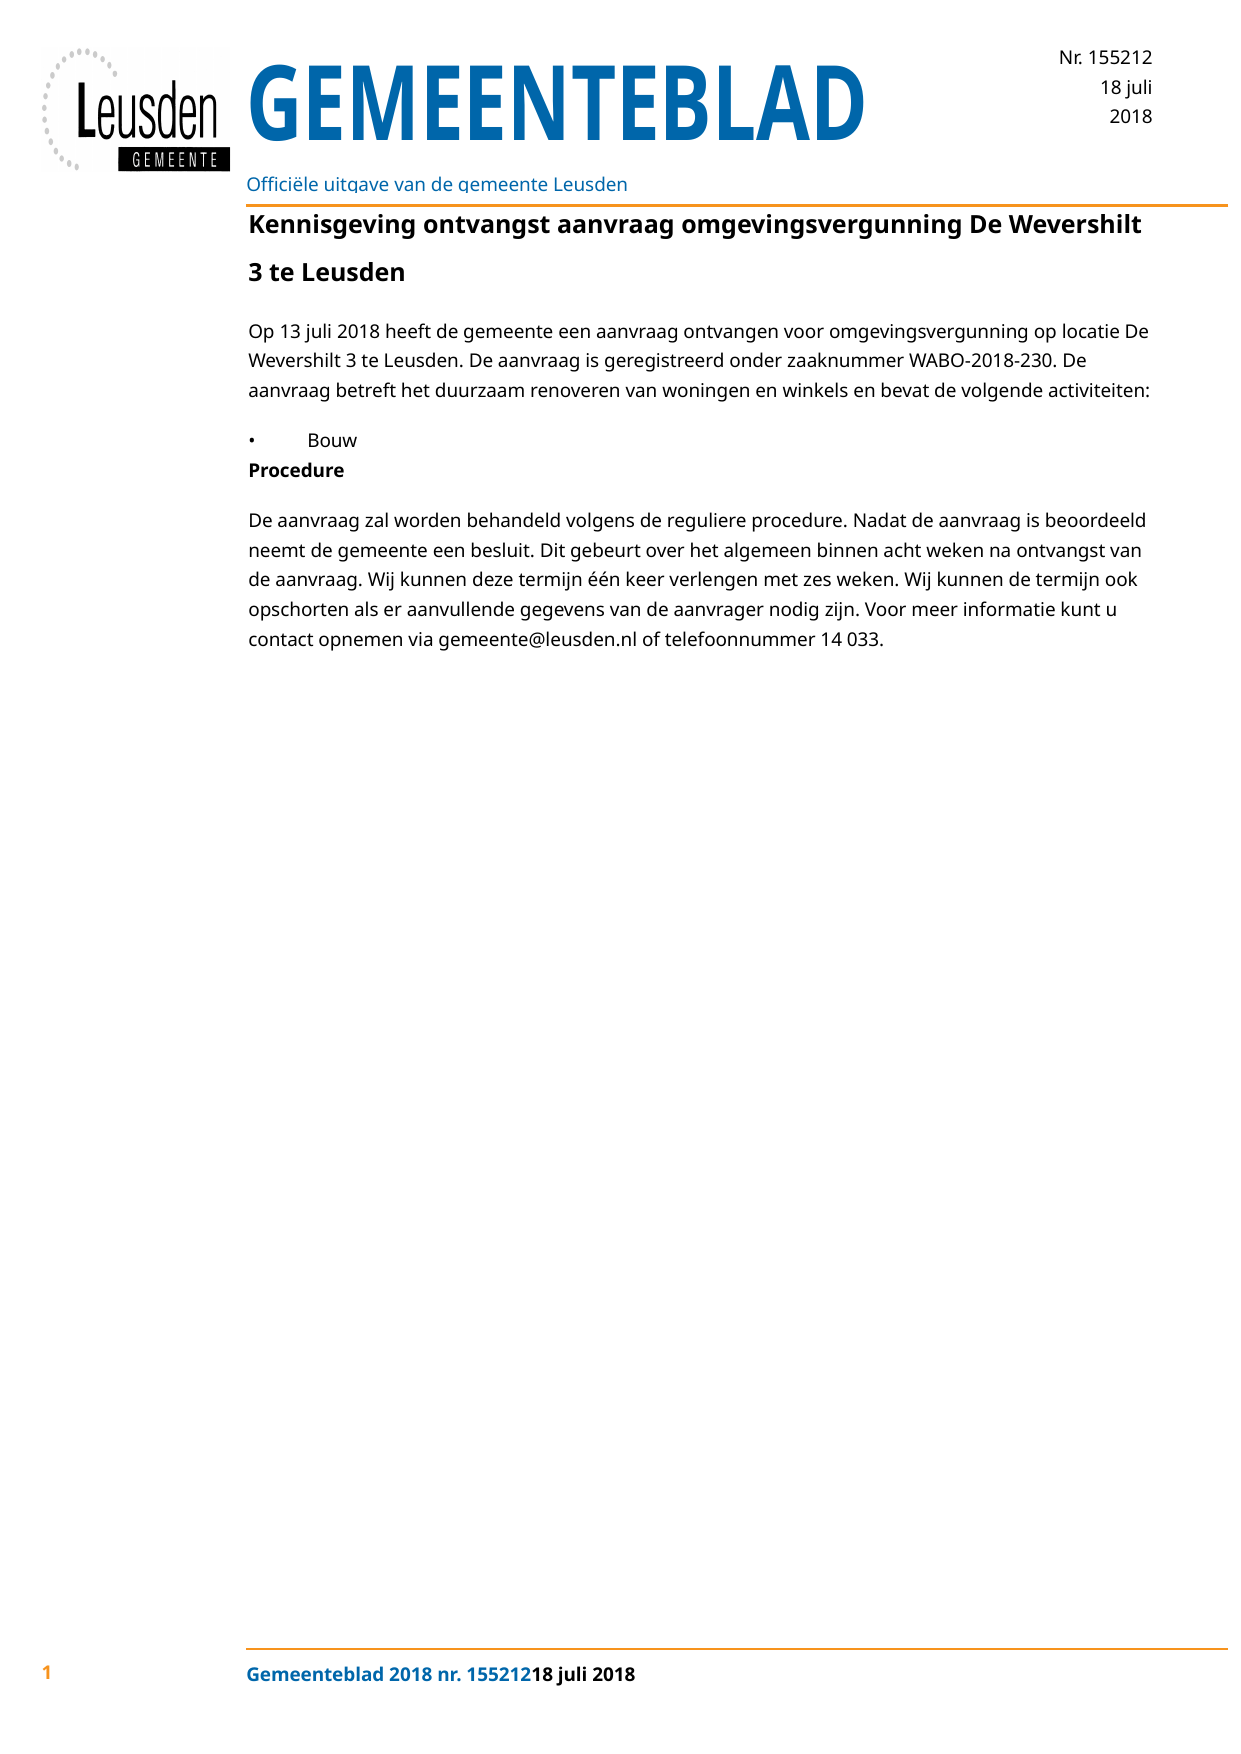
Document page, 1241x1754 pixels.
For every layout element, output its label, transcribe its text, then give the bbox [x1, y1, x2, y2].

text Op 13 juli 2018 heeft de gemeente een aanvraag ontvangen voor omgevingsvergunning op locatie De Wevershilt 3 te Leusden. De aanvraag is geregistreerd onder zaaknummer WABO-2018-230. De aanvraag betreft het duurzaam renoveren van woningen en winkels en bevat de volgende activiteiten: [248, 318, 1152, 403]
text Procedure [248, 457, 1152, 483]
text Kennisgeving ontvangst aanvraag omgevingsvergunning De Wevershilt 3 te Leusden [248, 207, 1152, 288]
text De aanvraag zal worden behandeld volgens de reguliere procedure. Nadat de aanvraag is beoordeeld neemt de gemeente een besluit. Dit gebeurt over het algemeen binnen acht weken na ontvangst van de aanvraag. Wij kunnen deze termijn één keer verlengen met zes weken. Wij kunnen de termijn ook opschorten als er aanvullende gegevens van de aanvrager nodig zijn. Voor meer informatie kunt u contact opnemen via gemeente@leusden.nl of telefoonnummer 14 033. [248, 507, 1152, 652]
list Bouw [248, 427, 1152, 453]
picture [41, 47, 231, 172]
